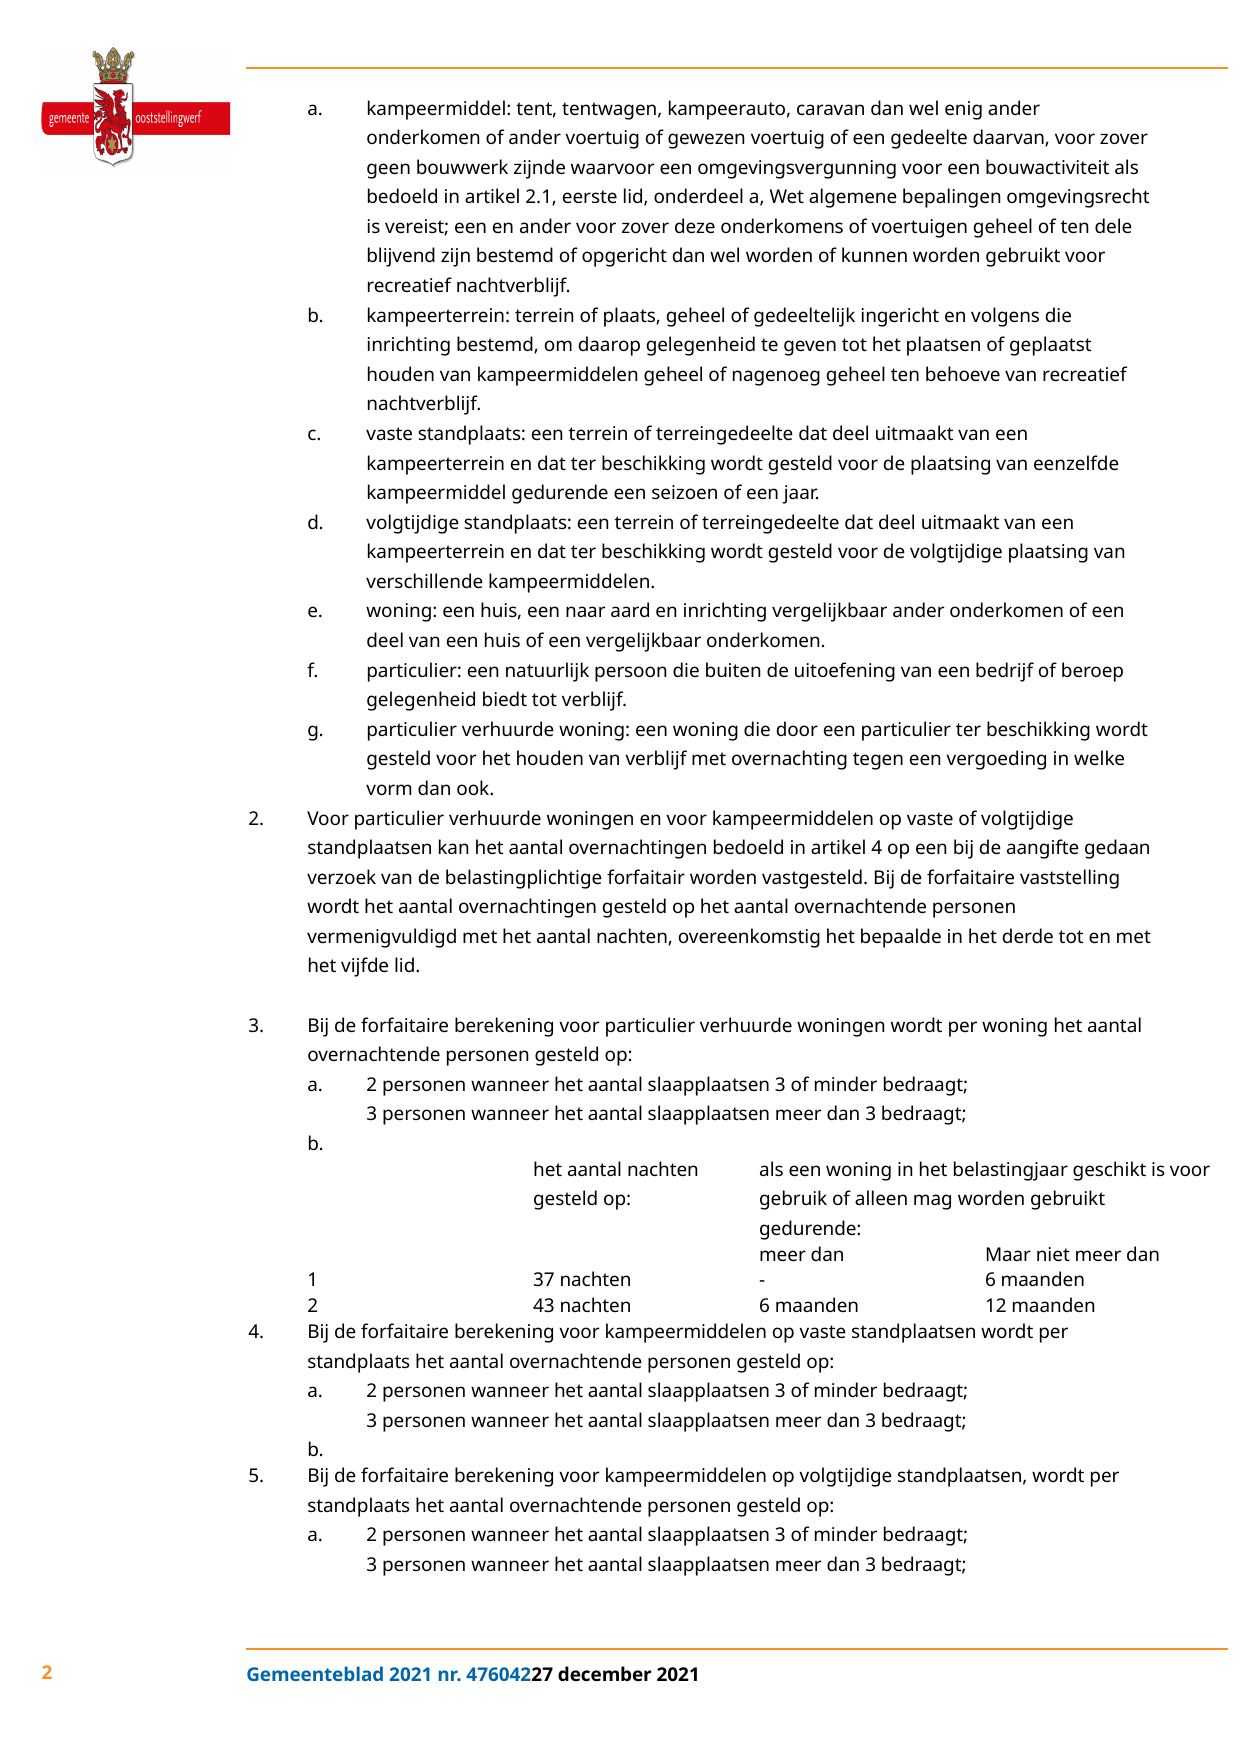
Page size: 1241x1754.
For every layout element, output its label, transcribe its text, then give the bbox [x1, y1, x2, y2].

list 3 personen wanneer het aantal slaapplaatsen meer dan 3 bedraagt; [307, 1407, 1152, 1433]
table_header het aantal nachten gesteld op: [533, 1156, 759, 1241]
list kampeermiddel: tent, tentwagen, kampeerauto, caravan dan wel enig ander onderkomen of ander voertuig of gewezen voertuig of een gedeelte daarvan, voor zover geen bouwwerk zijnde waarvoor een omgevingsvergunning voor een bouwactiviteit als bedoeld in artikel 2.1, eerste lid, onderdeel a, Wet algemene bepalingen omgevingsrecht is vereist; een en ander voor zover deze onderkomens of voertuigen geheel of ten dele blijvend zijn bestemd of opgericht dan wel worden of kunnen worden gebruikt voor recreatief nachtverblijf. [307, 95, 1152, 298]
list 2 personen wanneer het aantal slaapplaatsen 3 of minder bedraagt; [307, 1377, 1152, 1403]
list 2 personen wanneer het aantal slaapplaatsen 3 of minder bedraagt; [307, 1071, 1152, 1097]
list woning: een huis, een naar aard en inrichting vergelijkbaar ander onderkomen of een deel van een huis of een vergelijkbaar onderkomen. [307, 598, 1152, 653]
list 2 personen wanneer het aantal slaapplaatsen 3 of minder bedraagt; [307, 1521, 1152, 1547]
table_cell [533, 1241, 759, 1267]
list Voor particulier verhuurde woningen en voor kampeermiddelen op vaste of volgtijdige standplaatsen kan het aantal overnachtingen bedoeld in artikel 4 op een bij de aangifte gedaan verzoek van de belastingplichtige forfaitair worden vastgesteld. Bij de forfaitaire vaststelling wordt het aantal overnachtingen gesteld op het aantal overnachtende personen vermenigvuldigd met het aantal nachten, overeenkomstig het bepaalde in het derde tot en met het vijfde lid. [248, 805, 1152, 978]
table_cell 2 [307, 1293, 533, 1318]
list particulier verhuurde woning: een woning die door een particulier ter beschikking wordt gesteld voor het houden van verblijf met overnachting tegen een vergoeding in welke vorm dan ook. [307, 716, 1152, 801]
list Bij de forfaitaire berekening voor kampeermiddelen op vaste standplaatsen wordt per standplaats het aantal overnachtende personen gesteld op: [248, 1318, 1152, 1373]
list 3 personen wanneer het aantal slaapplaatsen meer dan 3 bedraagt; [307, 1551, 1152, 1577]
table_cell 37 nachten [533, 1267, 759, 1292]
table_header als een woning in het belastingjaar geschikt is voor gebruik of alleen mag worden gebruikt gedurende: [759, 1156, 1211, 1241]
table_cell [307, 1241, 533, 1267]
list vaste standplaats: een terrein of terreingedeelte dat deel uitmaakt van een kampeerterrein en dat ter beschikking wordt gesteld voor de plaatsing van eenzelfde kampeermiddel gedurende een seizoen of een jaar. [307, 420, 1152, 505]
list Bij de forfaitaire berekening voor kampeermiddelen op volgtijdige standplaatsen, wordt per standplaats het aantal overnachtende personen gesteld op: [248, 1462, 1152, 1518]
table_header [307, 1156, 533, 1241]
list 3 personen wanneer het aantal slaapplaatsen meer dan 3 bedraagt; [307, 1101, 1152, 1126]
table_cell 43 nachten [533, 1293, 759, 1318]
table_cell Maar niet meer dan [985, 1241, 1211, 1267]
picture [41, 47, 231, 172]
table_cell 6 maanden [759, 1293, 985, 1318]
table_cell meer dan [759, 1241, 985, 1267]
list volgtijdige standplaats: een terrein of terreingedeelte dat deel uitmaakt van een kampeerterrein en dat ter beschikking wordt gesteld voor de volgtijdige plaatsing van verschillende kampeermiddelen. [307, 509, 1152, 594]
list particulier: een natuurlijk persoon die buiten de uitoefening van een bedrijf of beroep gelegenheid biedt tot verblijf. [307, 657, 1152, 712]
table_cell 12 maanden [985, 1293, 1211, 1318]
list kampeerterrein: terrein of plaats, geheel of gedeeltelijk ingericht en volgens die inrichting bestemd, om daarop gelegenheid te geven tot het plaatsen of geplaatst houden van kampeermiddelen geheel of nagenoeg geheel ten behoeve van recreatief nachtverblijf. [307, 302, 1152, 416]
table_cell 6 maanden [985, 1267, 1211, 1292]
list Bij de forfaitaire berekening voor particulier verhuurde woningen wordt per woning het aantal overnachtende personen gesteld op: [248, 1012, 1152, 1067]
table_cell - [759, 1267, 985, 1292]
table_cell 1 [307, 1267, 533, 1292]
